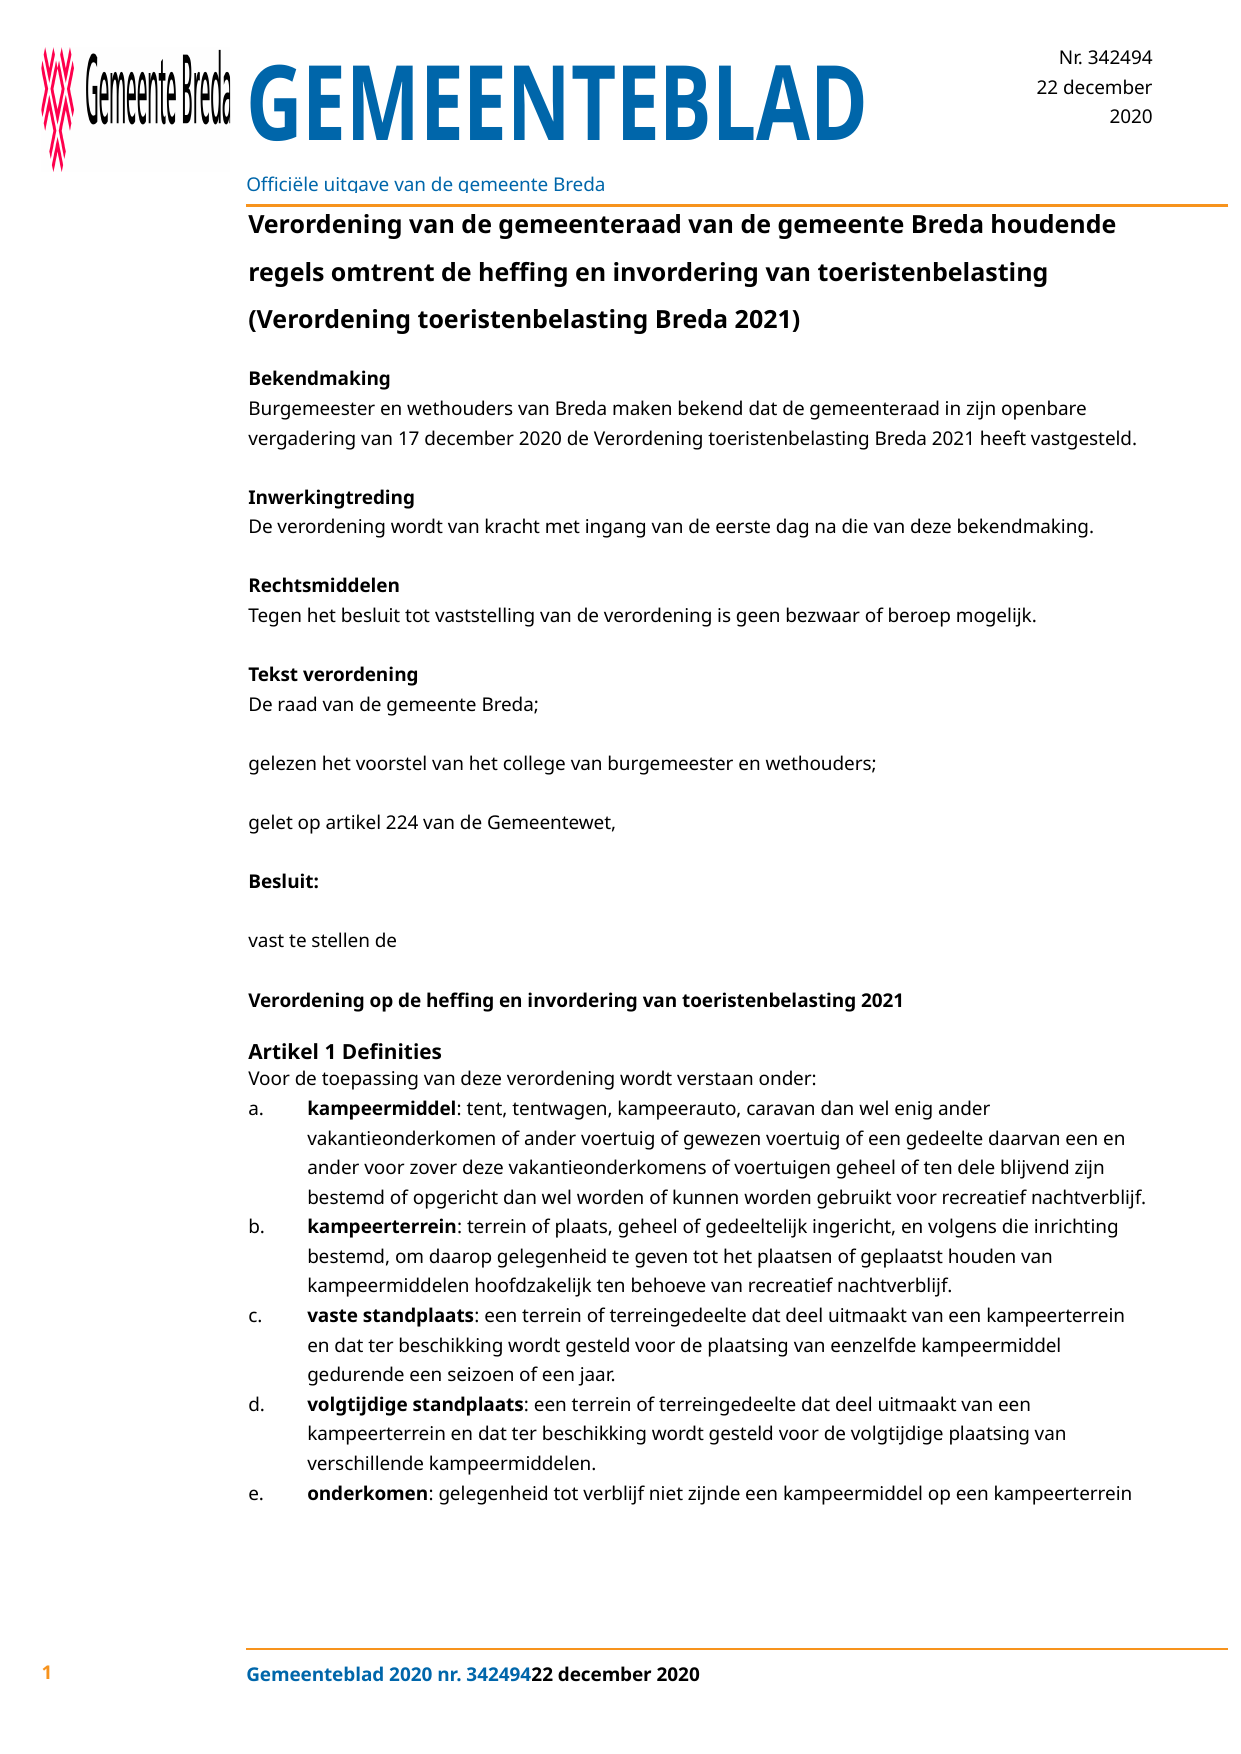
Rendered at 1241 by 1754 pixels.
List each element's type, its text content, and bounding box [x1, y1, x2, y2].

text Burgemeester en wethouders van Breda maken bekend dat de gemeenteraad in zijn openbare vergadering van 17 december 2020 de Verordening toeristenbelasting Breda 2021 heeft vastgesteld. [248, 395, 1152, 450]
text gelet op artikel 224 van de Gemeentewet, [248, 809, 1152, 835]
text Besluit: [248, 868, 1152, 894]
text Inwerkingtreding [248, 484, 1152, 509]
text De raad van de gemeente Breda; [248, 691, 1152, 717]
text Voor de toepassing van deze verordening wordt verstaan onder: [248, 1066, 1152, 1091]
text Artikel 1 Definities [248, 1037, 1152, 1066]
text gelezen het voorstel van het college van burgemeester en wethouders; [248, 750, 1152, 776]
list kampeermiddel: tent, tentwagen, kampeerauto, caravan dan wel enig ander vakantieonderkomen of ander voertuig of gewezen voertuig of een gedeelte daarvan een en ander voor zover deze vakantieonderkomens of voertuigen geheel of ten dele blijvend zijn bestemd of opgericht dan wel worden of kunnen worden gebruikt voor recreatief nachtverblijf. [248, 1095, 1152, 1210]
text Rechtsmiddelen [248, 573, 1152, 598]
picture [41, 47, 231, 172]
list vaste standplaats: een terrein of terreingedeelte dat deel uitmaakt van een kampeerterrein en dat ter beschikking wordt gesteld voor de plaatsing van eenzelfde kampeermiddel gedurende een seizoen of een jaar. [248, 1302, 1152, 1387]
text Verordening op de heffing en invordering van toeristenbelasting 2021 [248, 987, 1152, 1012]
text Bekendmaking [248, 366, 1152, 391]
list kampeerterrein: terrein of plaats, geheel of gedeeltelijk ingericht, en volgens die inrichting bestemd, om daarop gelegenheid te geven tot het plaatsen of geplaatst houden van kampeermiddelen hoofdzakelijk ten behoeve van recreatief nachtverblijf. [248, 1213, 1152, 1298]
text Tegen het besluit tot vaststelling van de verordening is geen bezwaar of beroep mogelijk. [248, 602, 1152, 628]
list onderkomen: gelegenheid tot verblijf niet zijnde een kampeermiddel op een kampeerterrein [248, 1480, 1152, 1506]
text vast te stellen de [248, 928, 1152, 953]
text De verordening wordt van kracht met ingang van de eerste dag na die van deze bekendmaking. [248, 513, 1152, 539]
text Tekst verordening [248, 661, 1152, 687]
list volgtijdige standplaats: een terrein of terreingedeelte dat deel uitmaakt van een kampeerterrein en dat ter beschikking wordt gesteld voor de volgtijdige plaatsing van verschillende kampeermiddelen. [248, 1391, 1152, 1476]
text Verordening van de gemeenteraad van de gemeente Breda houdende regels omtrent de heffing en invordering van toeristenbelasting (Verordening toeristenbelasting Breda 2021) [248, 207, 1152, 336]
